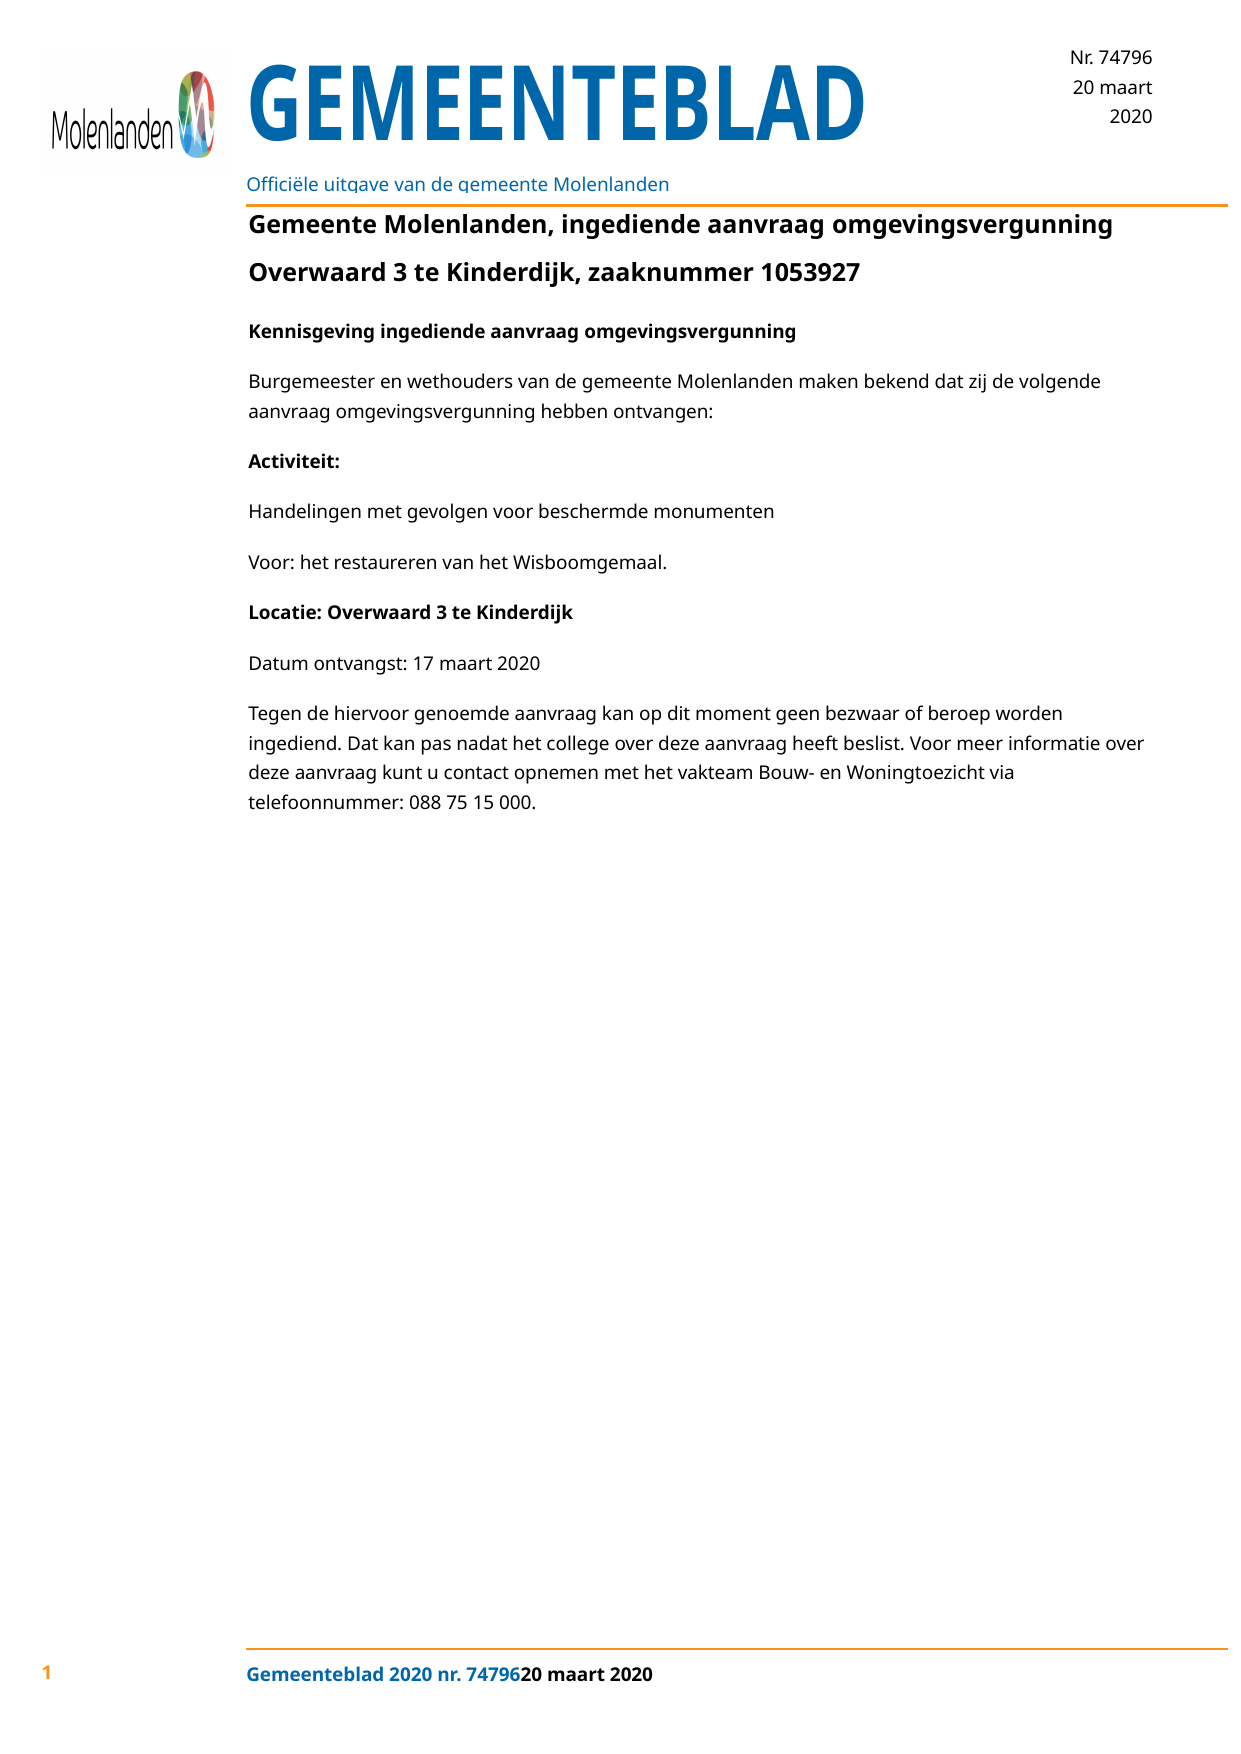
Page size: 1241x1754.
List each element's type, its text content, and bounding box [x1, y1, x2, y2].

picture [41, 47, 231, 172]
text Kennisgeving ingediende aanvraag omgevingsvergunning [248, 318, 1152, 344]
text Tegen de hiervoor genoemde aanvraag kan op dit moment geen bezwaar of beroep worden ingediend. Dat kan pas nadat het college over deze aanvraag heeft beslist. Voor meer informatie over deze aanvraag kunt u contact opnemen met het vakteam Bouw- en Woningtoezicht via telefoonnummer: 088 75 15 000. [248, 700, 1152, 815]
text Locatie: Overwaard 3 te Kinderdijk [248, 599, 1152, 625]
text Gemeente Molenlanden, ingediende aanvraag omgevingsvergunning Overwaard 3 te Kinderdijk, zaaknummer 1053927 [248, 207, 1152, 288]
text Burgemeester en wethouders van de gemeente Molenlanden maken bekend dat zij de volgende aanvraag omgevingsvergunning hebben ontvangen: [248, 368, 1152, 424]
text Activiteit: [248, 448, 1152, 474]
text Handelingen met gevolgen voor beschermde monumenten [248, 499, 1152, 524]
text Datum ontvangst: 17 maart 2020 [248, 650, 1152, 676]
text Voor: het restaureren van het Wisboomgemaal. [248, 549, 1152, 575]
